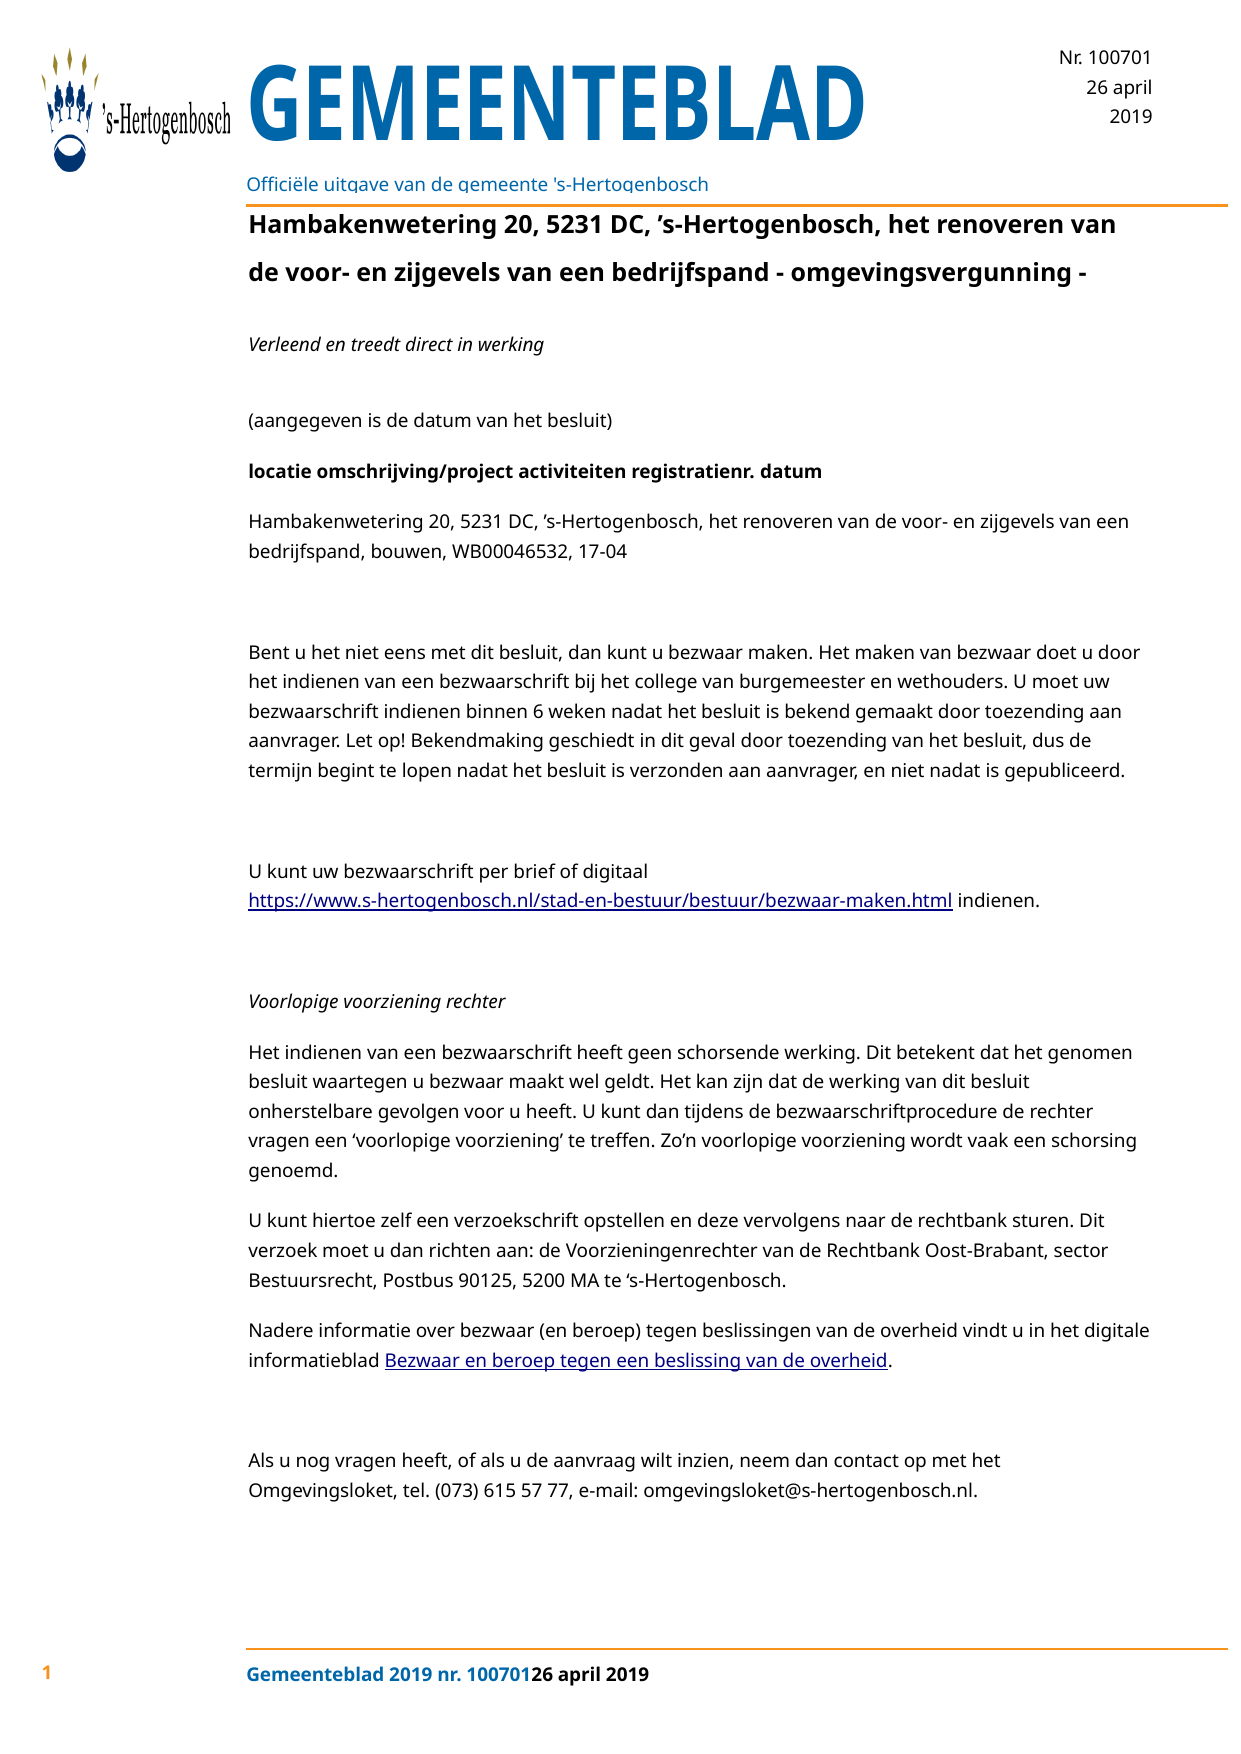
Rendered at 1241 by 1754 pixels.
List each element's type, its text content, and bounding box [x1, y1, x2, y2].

text Hambakenwetering 20, 5231 DC, ’s-Hertogenbosch, het renoveren van de voor- en zijgevels van een bedrijfspand - omgevingsvergunning - [248, 207, 1152, 288]
text Voorlopige voorziening rechter [248, 988, 1152, 1014]
text Het indienen van een bezwaarschrift heeft geen schorsende werking. Dit betekent dat het genomen besluit waartegen u bezwaar maakt wel geldt. Het kan zijn dat de werking van dit besluit onherstelbare gevolgen voor u heeft. U kunt dan tijdens de bezwaarschriftprocedure de rechter vragen een ‘voorlopige voorziening’ te treffen. Zo’n voorlopige voorziening wordt vaak een schorsing genoemd. [248, 1039, 1152, 1183]
text locatie omschrijving/project activiteiten registratienr. datum [248, 458, 1152, 484]
text Hambakenwetering 20, 5231 DC, ’s-Hertogenbosch, het renoveren van de voor- en zijgevels van een bedrijfspand, bouwen, WB00046532, 17-04 [248, 508, 1152, 564]
text Bent u het niet eens met dit besluit, dan kunt u bezwaar maken. Het maken van bezwaar doet u door het indienen van een bezwaarschrift bij het college van burgemeester en wethouders. U moet uw bezwaarschrift indienen binnen 6 weken nadat het besluit is bekend gemaakt door toezending aan aanvrager. Let op! Bekendmaking geschiedt in dit geval door toezending van het besluit, dus de termijn begint te lopen nadat het besluit is verzonden aan aanvrager, en niet nadat is gepubliceerd. [248, 639, 1152, 783]
text U kunt hiertoe zelf een verzoekschrift opstellen en deze vervolgens naar de rechtbank sturen. Dit verzoek moet u dan richten aan: de Voorzieningenrechter van de Rechtbank Oost-Brabant, sector Bestuursrecht, Postbus 90125, 5200 MA te ‘s-Hertogenbosch. [248, 1208, 1152, 1292]
picture [41, 47, 231, 172]
text Als u nog vragen heeft, of als u de aanvraag wilt inzien, neem dan contact op met het Omgevingsloket, tel. (073) 615 57 77, e-mail: omgevingsloket@s-hertogenbosch.nl. [248, 1448, 1152, 1503]
text U kunt uw bezwaarschrift per brief of digitaal https://www.s-hertogenbosch.nl/stad-en-bestuur/bestuur/bezwaar-maken.html indienen. [248, 858, 1152, 913]
text Verleend en treedt direct in werking [248, 331, 1152, 357]
text Nadere informatie over bezwaar (en beroep) tegen beslissingen van de overheid vindt u in het digitale informatieblad Bezwaar en beroep tegen een beslissing van de overheid. [248, 1317, 1152, 1372]
text (aangegeven is de datum van het besluit) [248, 408, 1152, 433]
